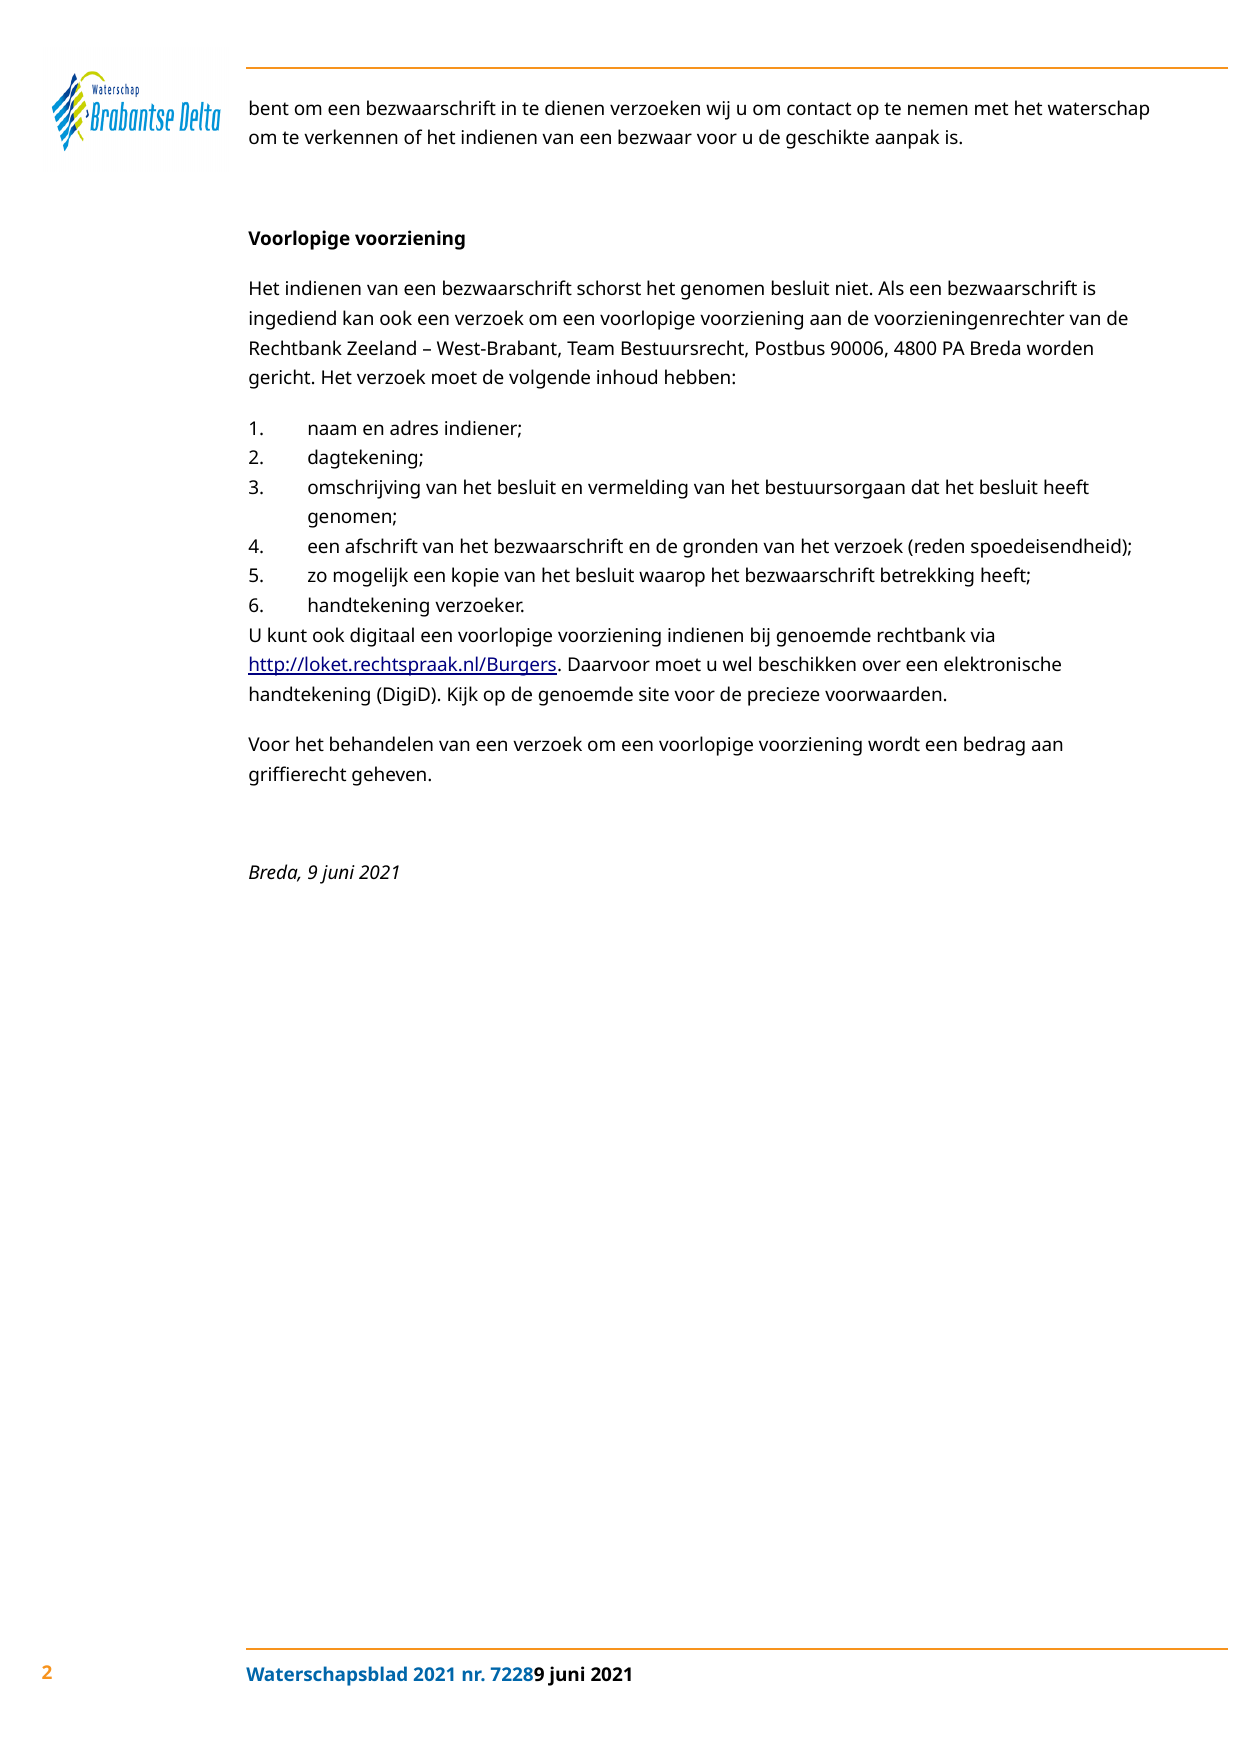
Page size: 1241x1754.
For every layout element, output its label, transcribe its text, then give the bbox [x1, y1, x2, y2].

text Voor het behandelen van een verzoek om een voorlopige voorziening wordt een bedrag aan griffierecht geheven. [248, 731, 1152, 787]
text bent om een bezwaarschrift in te dienen verzoeken wij u om contact op te nemen met het waterschap om te verkennen of het indienen van een bezwaar voor u de geschikte aanpak is. [248, 95, 1152, 150]
text U kunt ook digitaal een voorlopige voorziening indienen bij genoemde rechtbank via http://loket.rechtspraak.nl/Burgers. Daarvoor moet u wel beschikken over een elektronische handtekening (DigiD). Kijk op de genoemde site voor de precieze voorwaarden. [248, 622, 1152, 707]
list een afschrift van het bezwaarschrift en de gronden van het verzoek (reden spoedeisendheid); [248, 533, 1152, 559]
list dagtekening; [248, 444, 1152, 470]
list handtekening verzoeker. [248, 592, 1152, 618]
list omschrijving van het besluit en vermelding van het bestuursorgaan dat het besluit heeft genomen; [248, 474, 1152, 529]
text Breda, 9 juni 2021 [248, 859, 1152, 885]
list naam en adres indiener; [248, 415, 1152, 441]
list zo mogelijk een kopie van het besluit waarop het bezwaarschrift betrekking heeft; [248, 563, 1152, 588]
picture [41, 47, 231, 172]
text Het indienen van een bezwaarschrift schorst het genomen besluit niet. Als een bezwaarschrift is ingediend kan ook een verzoek om een voorlopige voorziening aan de voorzieningenrechter van de Rechtbank Zeeland – West-Brabant, Team Bestuursrecht, Postbus 90006, 4800 PA Breda worden gericht. Het verzoek moet de volgende inhoud hebben: [248, 276, 1152, 390]
text Voorlopige voorziening [248, 225, 1152, 251]
